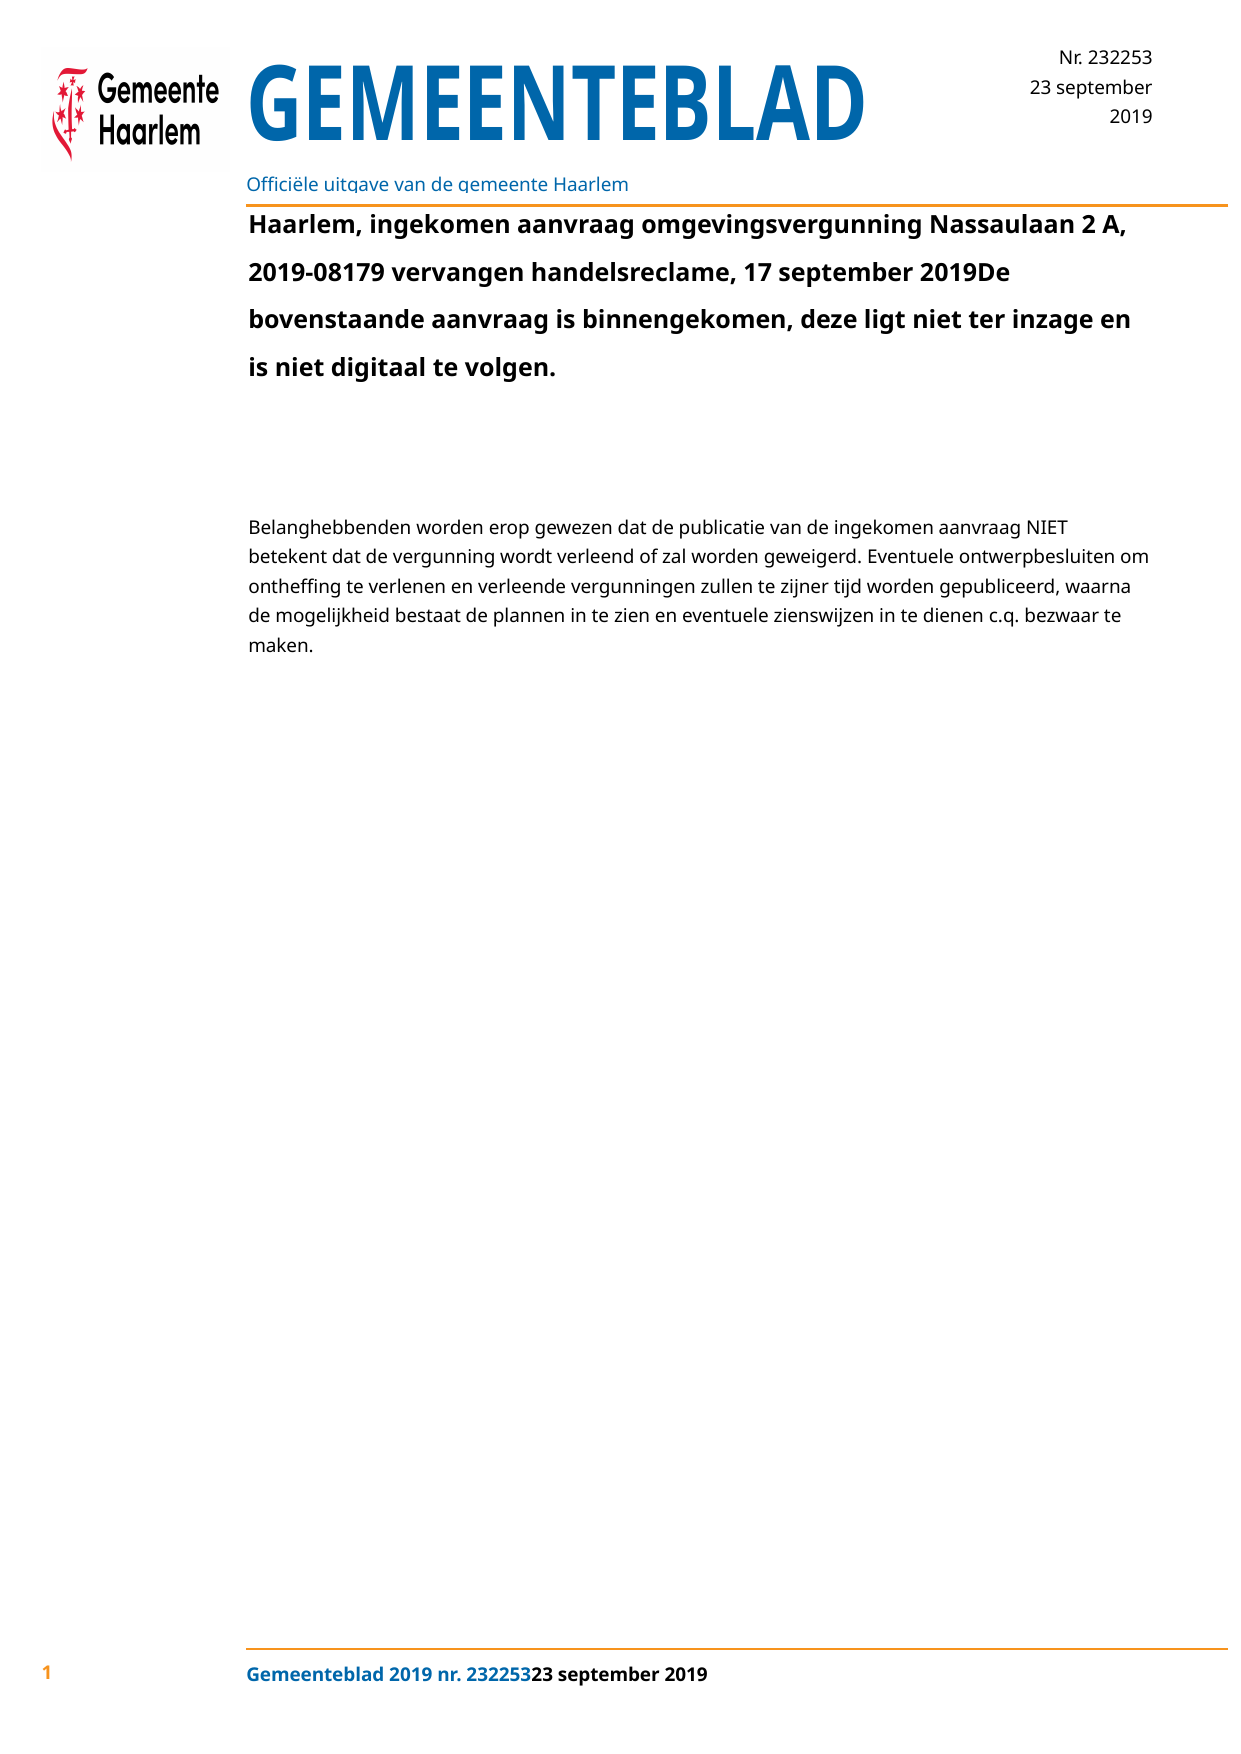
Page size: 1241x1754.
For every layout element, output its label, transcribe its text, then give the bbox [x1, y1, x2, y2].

text Haarlem, ingekomen aanvraag omgevingsvergunning Nassaulaan 2 A, 2019-08179 vervangen handelsreclame, 17 september 2019De bovenstaande aanvraag is binnengekomen, deze ligt niet ter inzage en is niet digitaal te volgen. [248, 207, 1152, 384]
text Belanghebbenden worden erop gewezen dat de publicatie van de ingekomen aanvraag NIET betekent dat de vergunning wordt verleend of zal worden geweigerd. Eventuele ontwerpbesluiten om ontheffing te verlenen en verleende vergunningen zullen te zijner tijd worden gepubliceerd, waarna de mogelijkheid bestaat de plannen in te zien en eventuele zienswijzen in te dienen c.q. bezwaar te maken. [248, 514, 1152, 658]
picture [41, 47, 231, 172]
